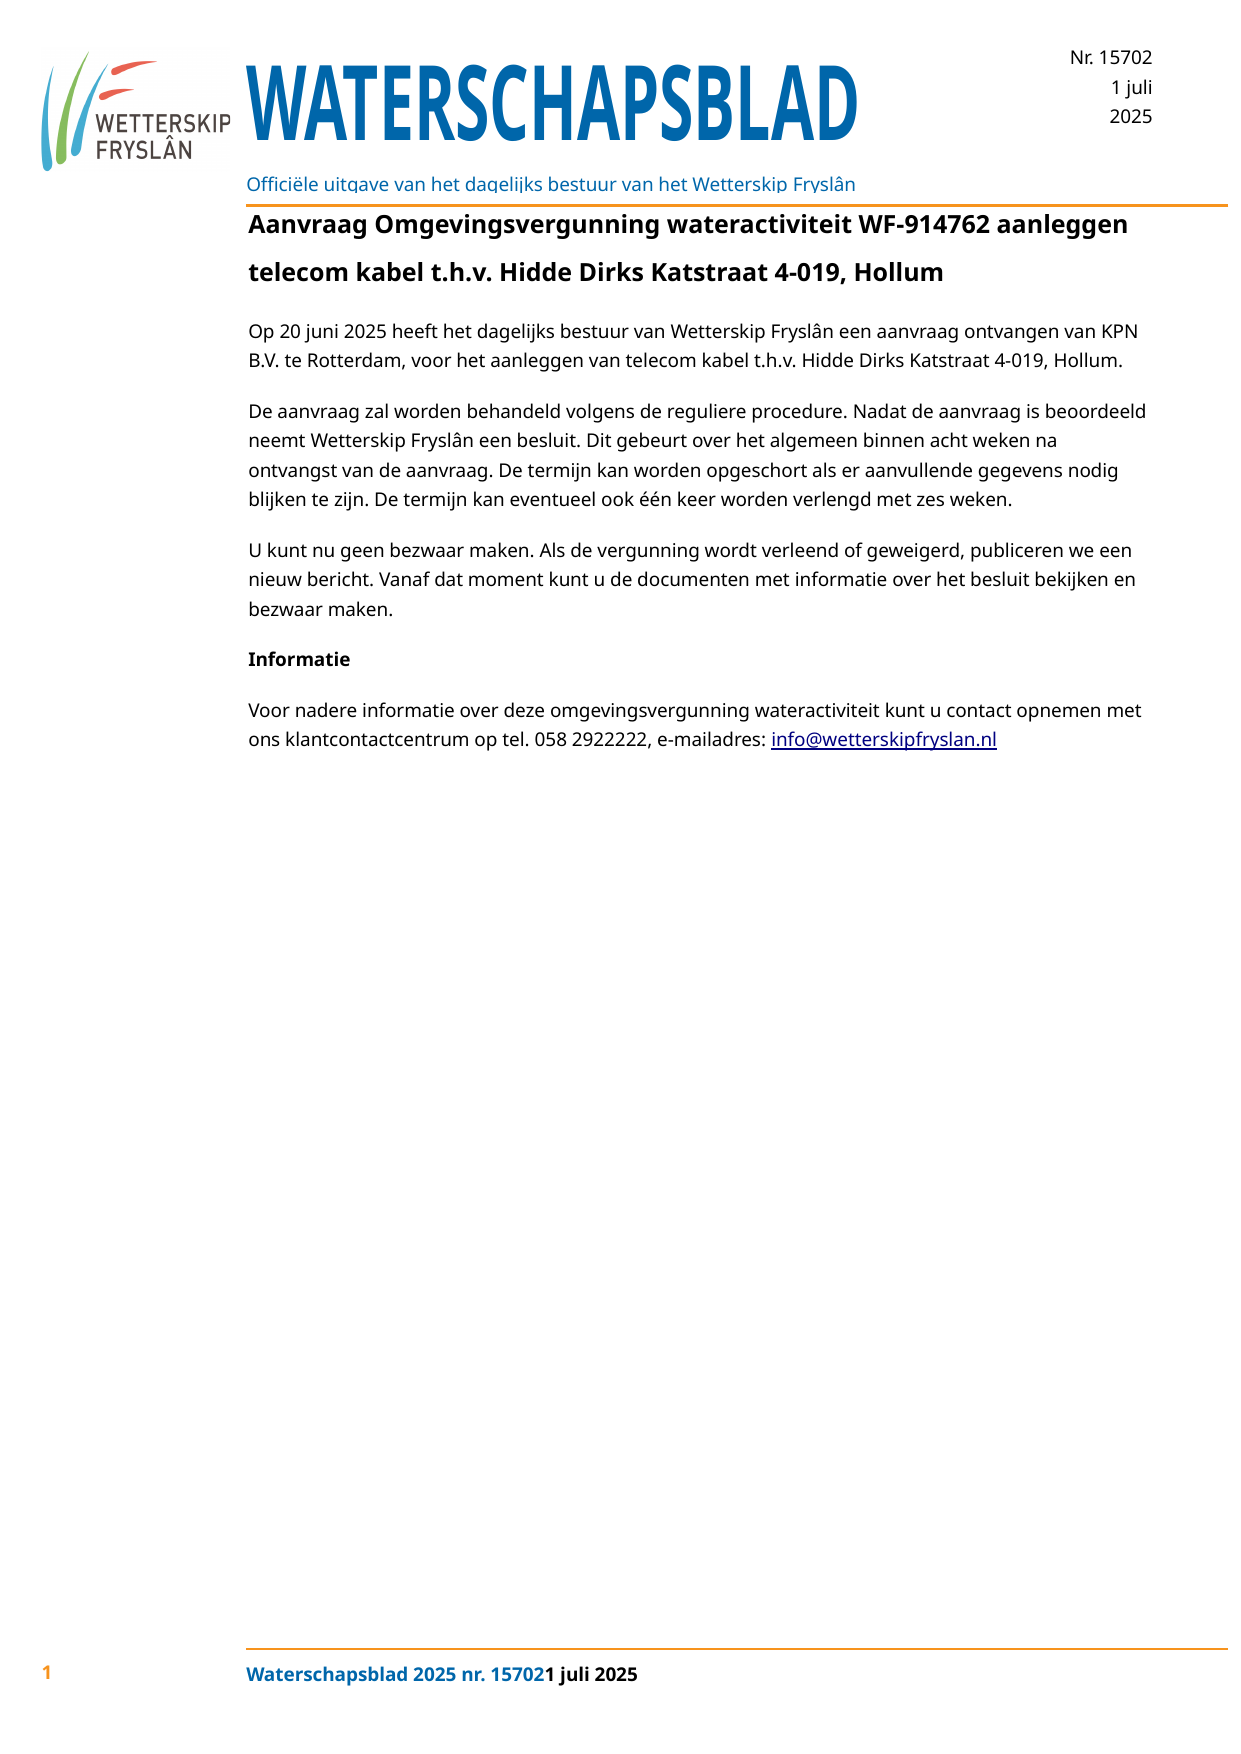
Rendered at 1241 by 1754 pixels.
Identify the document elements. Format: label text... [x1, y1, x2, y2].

picture [41, 47, 231, 172]
text Aanvraag Omgevingsvergunning wateractiviteit WF-914762 aanleggen telecom kabel t.h.v. Hidde Dirks Katstraat 4-019, Hollum [248, 207, 1152, 288]
text Op 20 juni 2025 heeft het dagelijks bestuur van Wetterskip Fryslân een aanvraag ontvangen van KPN B.V. te Rotterdam, voor het aanleggen van telecom kabel t.h.v. Hidde Dirks Katstraat 4-019, Hollum. [248, 318, 1152, 373]
text De aanvraag zal worden behandeld volgens de reguliere procedure. Nadat de aanvraag is beoordeeld neemt Wetterskip Fryslân een besluit. Dit gebeurt over het algemeen binnen acht weken na ontvangst van de aanvraag. De termijn kan worden opgeschort als er aanvullende gegevens nodig blijken te zijn. De termijn kan eventueel ook één keer worden verlengd met zes weken. [248, 398, 1152, 512]
text Voor nadere informatie over deze omgevingsvergunning wateractiviteit kunt u contact opnemen met ons klantcontactcentrum op tel. 058 2922222, e-mailadres: info@wetterskipfryslan.nl [248, 697, 1152, 752]
text U kunt nu geen bezwaar maken. Als de vergunning wordt verleend of geweigerd, publiceren we een nieuw bericht. Vanaf dat moment kunt u de documenten met informatie over het besluit bekijken en bezwaar maken. [248, 537, 1152, 622]
text Informatie [248, 647, 1152, 672]
